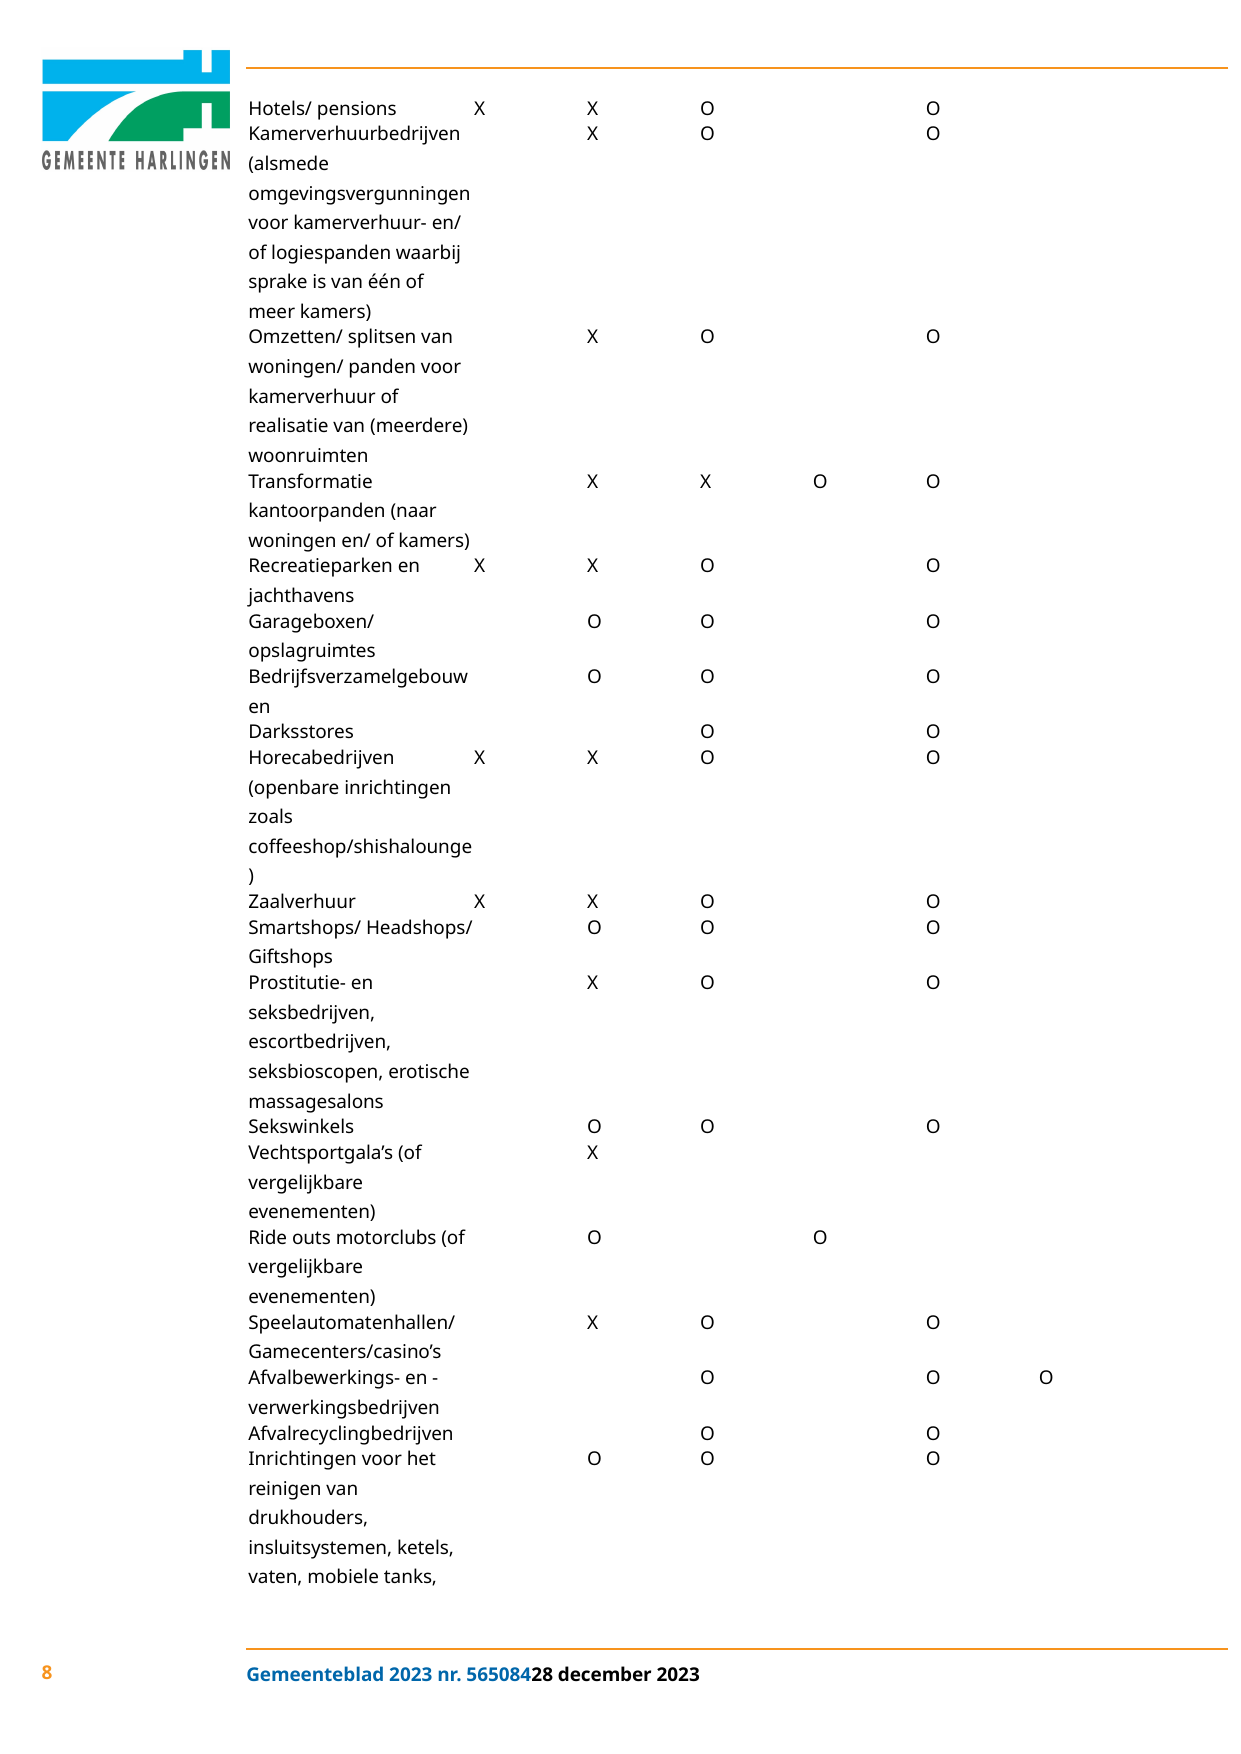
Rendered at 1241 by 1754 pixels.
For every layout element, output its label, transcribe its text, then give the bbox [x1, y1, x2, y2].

table_cell O [926, 970, 1038, 1113]
table_cell [474, 663, 587, 719]
table_cell [813, 663, 926, 719]
table_cell [1039, 553, 1152, 608]
table_cell [700, 1224, 813, 1309]
table_cell X [587, 744, 700, 888]
table_cell O [926, 121, 1038, 324]
table_cell [813, 95, 926, 121]
table_cell X [587, 1309, 700, 1364]
table_cell [1039, 1114, 1152, 1139]
table_cell O [926, 324, 1038, 468]
table_cell [474, 468, 587, 553]
table_cell O [587, 608, 700, 663]
table_cell [587, 1364, 700, 1420]
table_cell O [587, 1445, 700, 1589]
table_cell O [700, 553, 813, 608]
table_cell O [700, 1309, 813, 1364]
table_cell [474, 1309, 587, 1364]
table_cell X [587, 1139, 700, 1224]
table_cell [813, 608, 926, 663]
table_cell [813, 719, 926, 744]
table_cell X [587, 468, 700, 553]
table_cell [474, 121, 587, 324]
table_cell O [700, 970, 813, 1113]
table_cell [474, 1445, 587, 1589]
table_cell [1039, 889, 1152, 914]
table_cell X [587, 889, 700, 914]
table_cell O [926, 1445, 1038, 1589]
table_cell [813, 1420, 926, 1445]
table_cell O [926, 608, 1038, 663]
table_cell Speelautomatenhallen/ Gamecenters/casino’s [248, 1309, 474, 1364]
table_cell [474, 1224, 587, 1309]
table_cell [1039, 1224, 1152, 1309]
table_cell [474, 970, 587, 1113]
table_cell [1039, 468, 1152, 553]
table_cell O [926, 1309, 1038, 1364]
table_cell X [587, 121, 700, 324]
table_cell Smartshops/ Headshops/ Giftshops [248, 914, 474, 969]
table_cell Garageboxen/ opslagruimtes [248, 608, 474, 663]
table_cell [700, 1139, 813, 1224]
table_cell O [926, 889, 1038, 914]
table_cell [813, 1364, 926, 1420]
table_cell O [700, 719, 813, 744]
table_cell [813, 1139, 926, 1224]
table_cell X [474, 744, 587, 888]
table_cell Prostitutie- en seksbedrijven, escortbedrijven, seksbioscopen, erotische massagesalons [248, 970, 474, 1113]
table_cell Afvalrecyclingbedrijven [248, 1420, 474, 1445]
table_cell O [813, 1224, 926, 1309]
table_cell [926, 1224, 1038, 1309]
table_cell O [700, 1114, 813, 1139]
table_cell Afvalbewerkings- en -verwerkingsbedrijven [248, 1364, 474, 1420]
table_cell Omzetten/ splitsen van woningen/ panden voor kamerverhuur of realisatie van (meerdere) woonruimten [248, 324, 474, 468]
table_cell [813, 889, 926, 914]
table_cell [474, 324, 587, 468]
table_cell [813, 121, 926, 324]
table_cell O [926, 1364, 1038, 1420]
table_cell [587, 1420, 700, 1445]
table_cell X [474, 553, 587, 608]
table_cell [474, 608, 587, 663]
table_cell O [700, 95, 813, 121]
table_cell Horecabedrijven (openbare inrichtingen zoals coffeeshop/shishalounge) [248, 744, 474, 888]
table_cell X [474, 889, 587, 914]
table_cell X [587, 553, 700, 608]
table_cell Hotels/ pensions [248, 95, 474, 121]
picture [41, 47, 231, 172]
table_cell X [700, 468, 813, 553]
table_cell O [700, 914, 813, 969]
table_cell [474, 914, 587, 969]
table_cell O [587, 914, 700, 969]
table_cell O [926, 1420, 1038, 1445]
table_cell O [700, 121, 813, 324]
table_cell O [700, 1420, 813, 1445]
table_cell [1039, 1420, 1152, 1445]
table_cell [474, 1364, 587, 1420]
table_cell O [813, 468, 926, 553]
table_cell O [926, 914, 1038, 969]
table_cell X [587, 970, 700, 1113]
table_cell O [926, 744, 1038, 888]
table_cell [1039, 608, 1152, 663]
table_cell [813, 1445, 926, 1589]
table_cell O [700, 889, 813, 914]
table_cell [1039, 914, 1152, 969]
table_cell O [700, 1364, 813, 1420]
table_cell [474, 1114, 587, 1139]
table_cell O [587, 1224, 700, 1309]
table_cell Zaalverhuur [248, 889, 474, 914]
table_cell [474, 719, 587, 744]
table_cell [1039, 324, 1152, 468]
table_cell O [926, 553, 1038, 608]
table_cell O [926, 719, 1038, 744]
table_cell Kamerverhuurbedrijven (alsmede omgevingsvergunningen voor kamerverhuur- en/ of logiespanden waarbij sprake is van één of meer kamers) [248, 121, 474, 324]
table_cell [1039, 719, 1152, 744]
table_cell [1039, 121, 1152, 324]
table_cell X [587, 95, 700, 121]
table_cell [813, 914, 926, 969]
table_cell [813, 553, 926, 608]
table_cell O [700, 744, 813, 888]
table_cell Recreatieparken en jachthavens [248, 553, 474, 608]
table_cell O [926, 468, 1038, 553]
table_cell [474, 1139, 587, 1224]
table_cell [813, 970, 926, 1113]
table_cell Transformatie kantoorpanden (naar woningen en/ of kamers) [248, 468, 474, 553]
table_cell O [1039, 1364, 1152, 1420]
table_cell O [587, 1114, 700, 1139]
table_cell X [474, 95, 587, 121]
table_cell O [700, 1445, 813, 1589]
table_cell [813, 324, 926, 468]
table_cell [813, 744, 926, 888]
table_cell Ride outs motorclubs (of vergelijkbare evenementen) [248, 1224, 474, 1309]
table_cell [1039, 744, 1152, 888]
table_cell [1039, 970, 1152, 1113]
table_cell X [587, 324, 700, 468]
table_cell O [700, 324, 813, 468]
table_cell Inrichtingen voor het reinigen van drukhouders, insluitsystemen, ketels, vaten, mobiele tanks, [248, 1445, 474, 1589]
table_cell [1039, 95, 1152, 121]
table_cell O [587, 663, 700, 719]
table_cell [1039, 663, 1152, 719]
table_cell Bedrijfsverzamelgebouwen [248, 663, 474, 719]
table_cell O [700, 663, 813, 719]
table_cell Vechtsportgala’s (of vergelijkbare evenementen) [248, 1139, 474, 1224]
table_cell Darksstores [248, 719, 474, 744]
table_cell [474, 1420, 587, 1445]
table_cell [813, 1309, 926, 1364]
table_cell O [700, 608, 813, 663]
table_cell [1039, 1445, 1152, 1589]
table_cell O [926, 95, 1038, 121]
table_cell Sekswinkels [248, 1114, 474, 1139]
table_cell [813, 1114, 926, 1139]
table_cell O [926, 1114, 1038, 1139]
table_cell [1039, 1309, 1152, 1364]
table_cell [1039, 1139, 1152, 1224]
table_cell O [926, 663, 1038, 719]
table_cell [587, 719, 700, 744]
table_cell [926, 1139, 1038, 1224]
